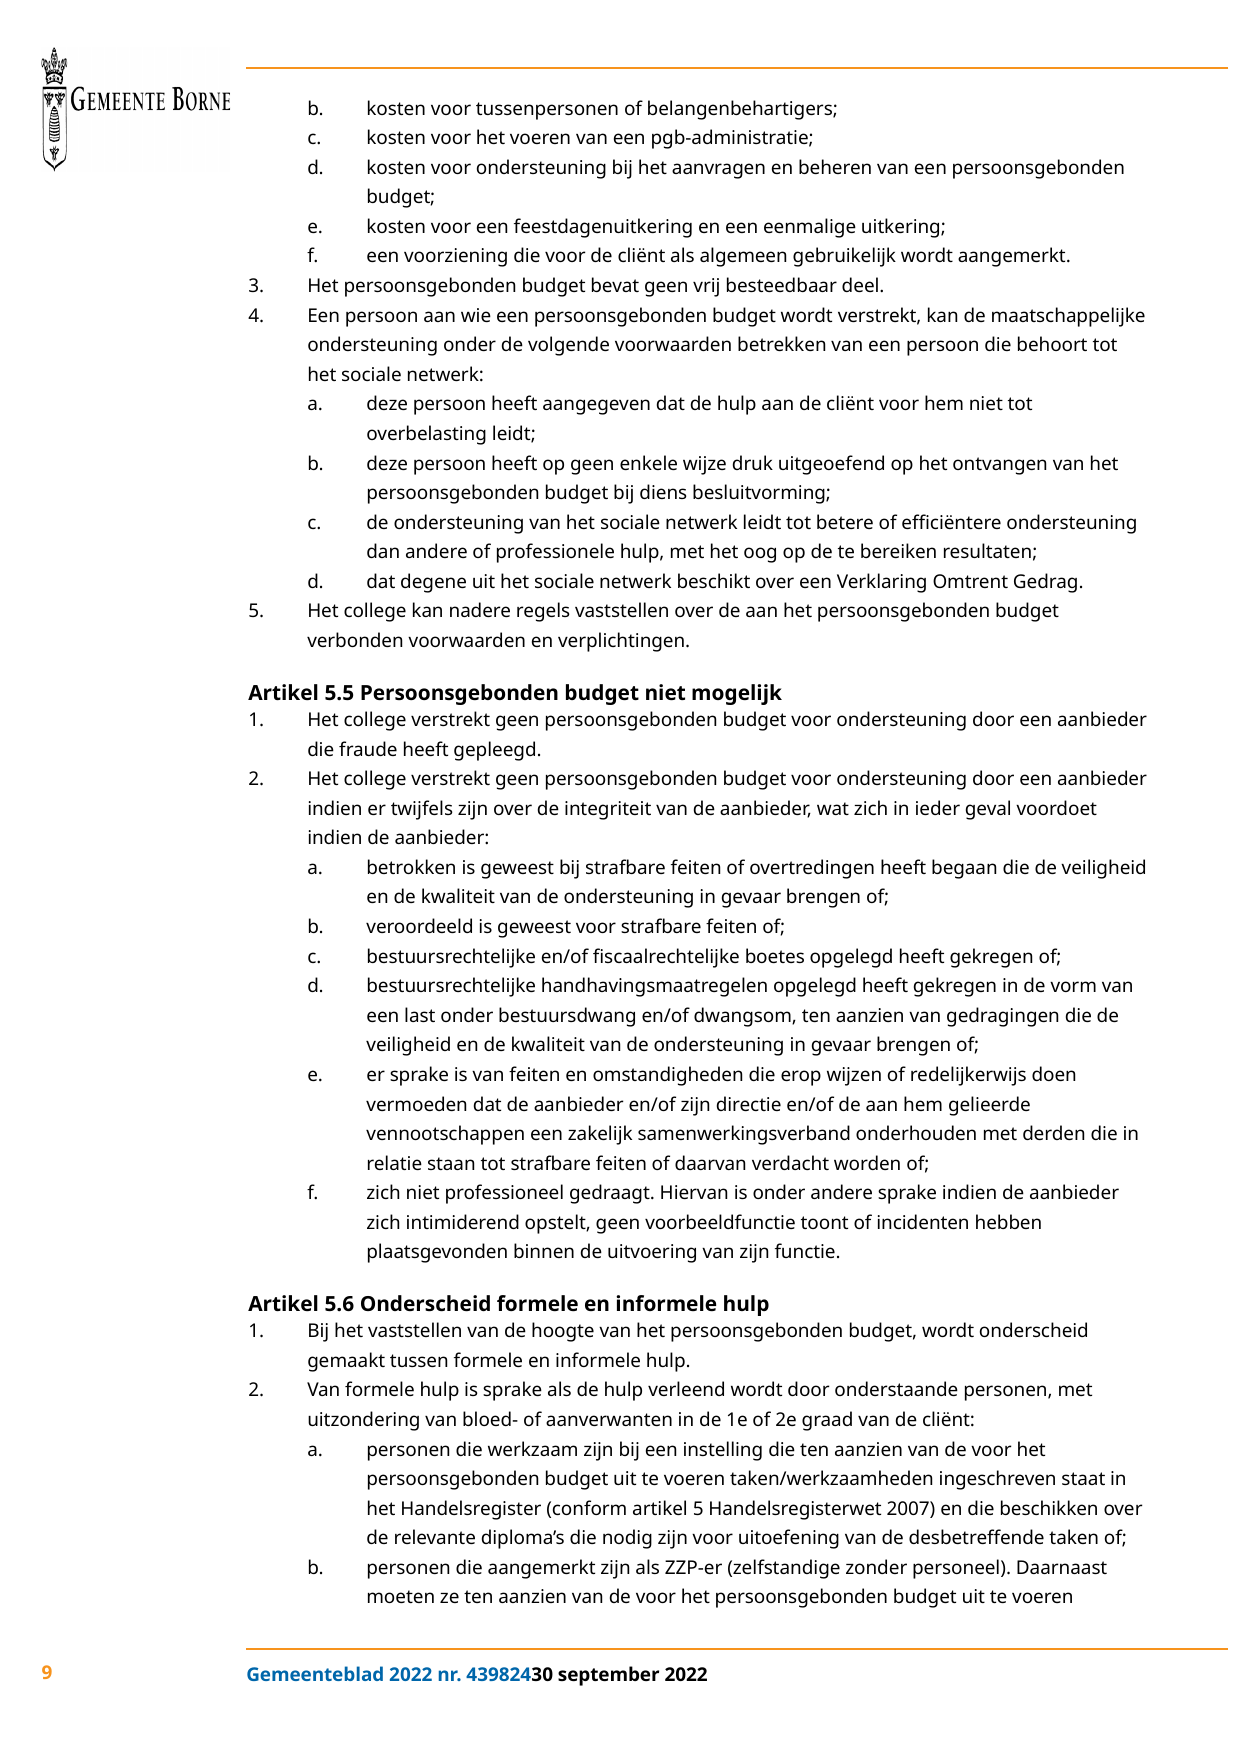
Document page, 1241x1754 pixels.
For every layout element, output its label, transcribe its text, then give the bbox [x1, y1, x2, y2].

list de ondersteuning van het sociale netwerk leidt tot betere of efficiëntere ondersteuning dan andere of professionele hulp, met het oog op de te bereiken resultaten; [307, 509, 1152, 564]
list Het college verstrekt geen persoonsgebonden budget voor ondersteuning door een aanbieder die fraude heeft gepleegd. [248, 706, 1152, 761]
list Het college kan nadere regels vaststellen over de aan het persoonsgebonden budget verbonden voorwaarden en verplichtingen. [248, 598, 1152, 653]
list deze persoon heeft aangegeven dat de hulp aan de cliënt voor hem niet tot overbelasting leidt; [307, 391, 1152, 446]
list Het persoonsgebonden budget bevat geen vrij besteedbaar deel. [248, 272, 1152, 298]
list kosten voor ondersteuning bij het aanvragen en beheren van een persoonsgebonden budget; [307, 154, 1152, 209]
list kosten voor een feestdagenuitkering en een eenmalige uitkering; [307, 213, 1152, 239]
list Het college verstrekt geen persoonsgebonden budget voor ondersteuning door een aanbieder indien er twijfels zijn over de integriteit van de aanbieder, wat zich in ieder geval voordoet indien de aanbieder: [248, 765, 1152, 850]
list personen die werkzaam zijn bij een instelling die ten aanzien van de voor het persoonsgebonden budget uit te voeren taken/werkzaamheden ingeschreven staat in het Handelsregister (conform artikel 5 Handelsregisterwet 2007) en die beschikken over de relevante diploma’s die nodig zijn voor uitoefening van de desbetreffende taken of; [307, 1436, 1152, 1550]
list dat degene uit het sociale netwerk beschikt over een Verklaring Omtrent Gedrag. [307, 568, 1152, 594]
list kosten voor het voeren van een pgb-administratie; [307, 124, 1152, 150]
list een voorziening die voor de cliënt als algemeen gebruikelijk wordt aangemerkt. [307, 243, 1152, 268]
list personen die aangemerkt zijn als ZZP-er (zelfstandige zonder personeel). Daarnaast moeten ze ten aanzien van de voor het persoonsgebonden budget uit te voeren [307, 1554, 1152, 1609]
picture [41, 47, 231, 172]
text Artikel 5.5 Persoonsgebonden budget niet mogelijk [248, 678, 1152, 706]
text Artikel 5.6 Onderscheid formele en informele hulp [248, 1289, 1152, 1317]
list betrokken is geweest bij strafbare feiten of overtredingen heeft begaan die de veiligheid en de kwaliteit van de ondersteuning in gevaar brengen of; [307, 854, 1152, 909]
list zich niet professioneel gedraagt. Hiervan is onder andere sprake indien de aanbieder zich intimiderend opstelt, geen voorbeeldfunctie toont of incidenten hebben plaatsgevonden binnen de uitvoering van zijn functie. [307, 1179, 1152, 1264]
list veroordeeld is geweest voor strafbare feiten of; [307, 913, 1152, 939]
list er sprake is van feiten en omstandigheden die erop wijzen of redelijkerwijs doen vermoeden dat de aanbieder en/of zijn directie en/of de aan hem gelieerde vennootschappen een zakelijk samenwerkingsverband onderhouden met derden die in relatie staan tot strafbare feiten of daarvan verdacht worden of; [307, 1061, 1152, 1176]
list bestuursrechtelijke handhavingsmaatregelen opgelegd heeft gekregen in de vorm van een last onder bestuursdwang en/of dwangsom, ten aanzien van gedragingen die de veiligheid en de kwaliteit van de ondersteuning in gevaar brengen of; [307, 972, 1152, 1057]
list kosten voor tussenpersonen of belangenbehartigers; [307, 95, 1152, 121]
list Van formele hulp is sprake als de hulp verleend wordt door onderstaande personen, met uitzondering van bloed- of aanverwanten in de 1e of 2e graad van de cliënt: [248, 1377, 1152, 1432]
list deze persoon heeft op geen enkele wijze druk uitgeoefend op het ontvangen van het persoonsgebonden budget bij diens besluitvorming; [307, 450, 1152, 505]
list bestuursrechtelijke en/of fiscaalrechtelijke boetes opgelegd heeft gekregen of; [307, 943, 1152, 968]
list Bij het vaststellen van de hoogte van het persoonsgebonden budget, wordt onderscheid gemaakt tussen formele en informele hulp. [248, 1317, 1152, 1373]
list Een persoon aan wie een persoonsgebonden budget wordt verstrekt, kan de maatschappelijke ondersteuning onder de volgende voorwaarden betrekken van een persoon die behoort tot het sociale netwerk: [248, 302, 1152, 387]
